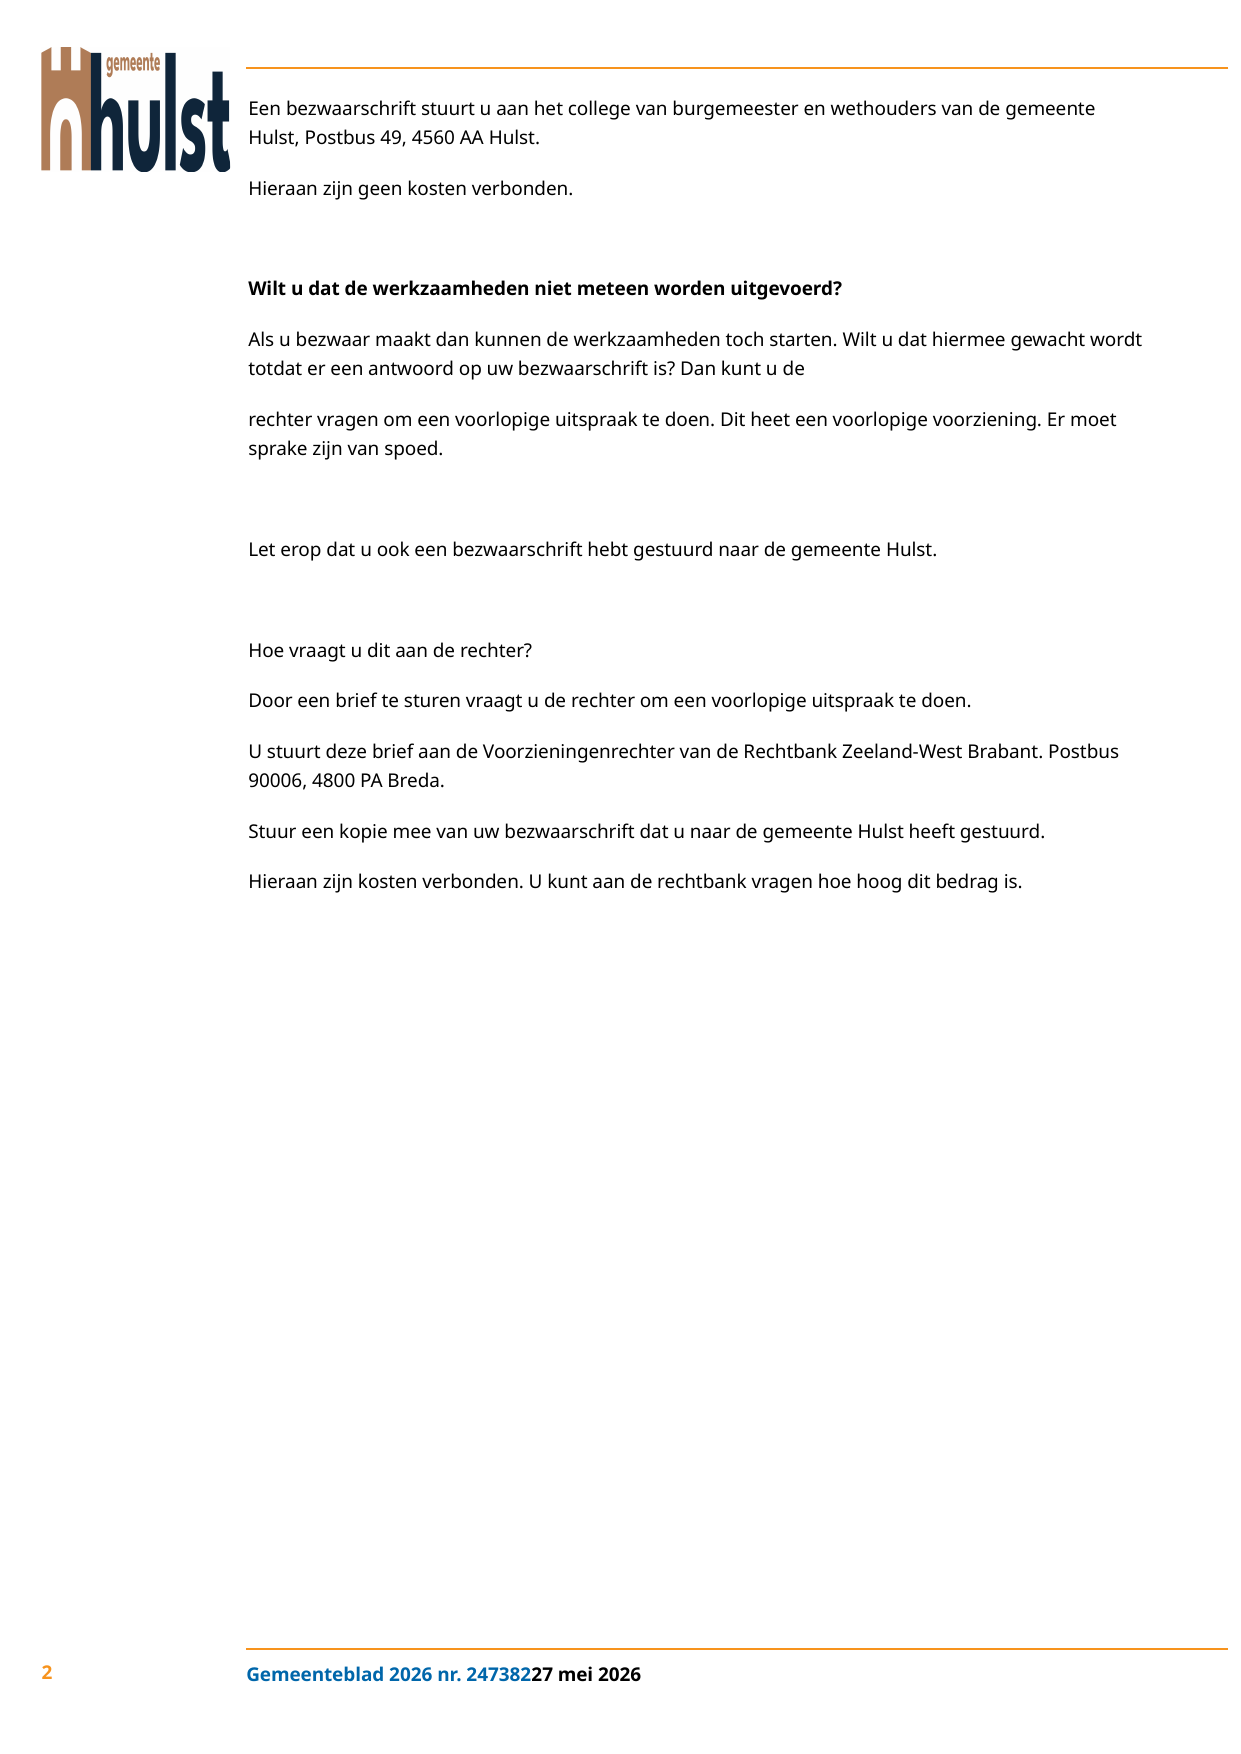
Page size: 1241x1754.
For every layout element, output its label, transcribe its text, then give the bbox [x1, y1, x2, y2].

text Een bezwaarschrift stuurt u aan het college van burgemeester en wethouders van de gemeente Hulst, Postbus 49, 4560 AA Hulst. [248, 95, 1152, 150]
text Stuur een kopie mee van uw bezwaarschrift dat u naar de gemeente Hulst heeft gestuurd. [248, 818, 1152, 844]
text Als u bezwaar maakt dan kunnen de werkzaamheden toch starten. Wilt u dat hiermee gewacht wordt totdat er een antwoord op uw bezwaarschrift is? Dan kunt u de [248, 326, 1152, 381]
text Door een brief te sturen vraagt u de rechter om een voorlopige uitspraak te doen. [248, 688, 1152, 713]
text Hieraan zijn kosten verbonden. U kunt aan de rechtbank vragen hoe hoog dit bedrag is. [248, 868, 1152, 894]
text rechter vragen om een voorlopige uitspraak te doen. Dit heet een voorlopige voorziening. Er moet sprake zijn van spoed. [248, 406, 1152, 461]
picture [41, 47, 231, 172]
text Hoe vraagt u dit aan de rechter? [248, 637, 1152, 663]
text Wilt u dat de werkzaamheden niet meteen worden uitgevoerd? [248, 276, 1152, 301]
text Hieraan zijn geen kosten verbonden. [248, 175, 1152, 201]
text U stuurt deze brief aan de Voorzieningenrechter van de Rechtbank Zeeland-West Brabant. Postbus 90006, 4800 PA Breda. [248, 738, 1152, 793]
text Let erop dat u ook een bezwaarschrift hebt gestuurd naar de gemeente Hulst. [248, 536, 1152, 562]
